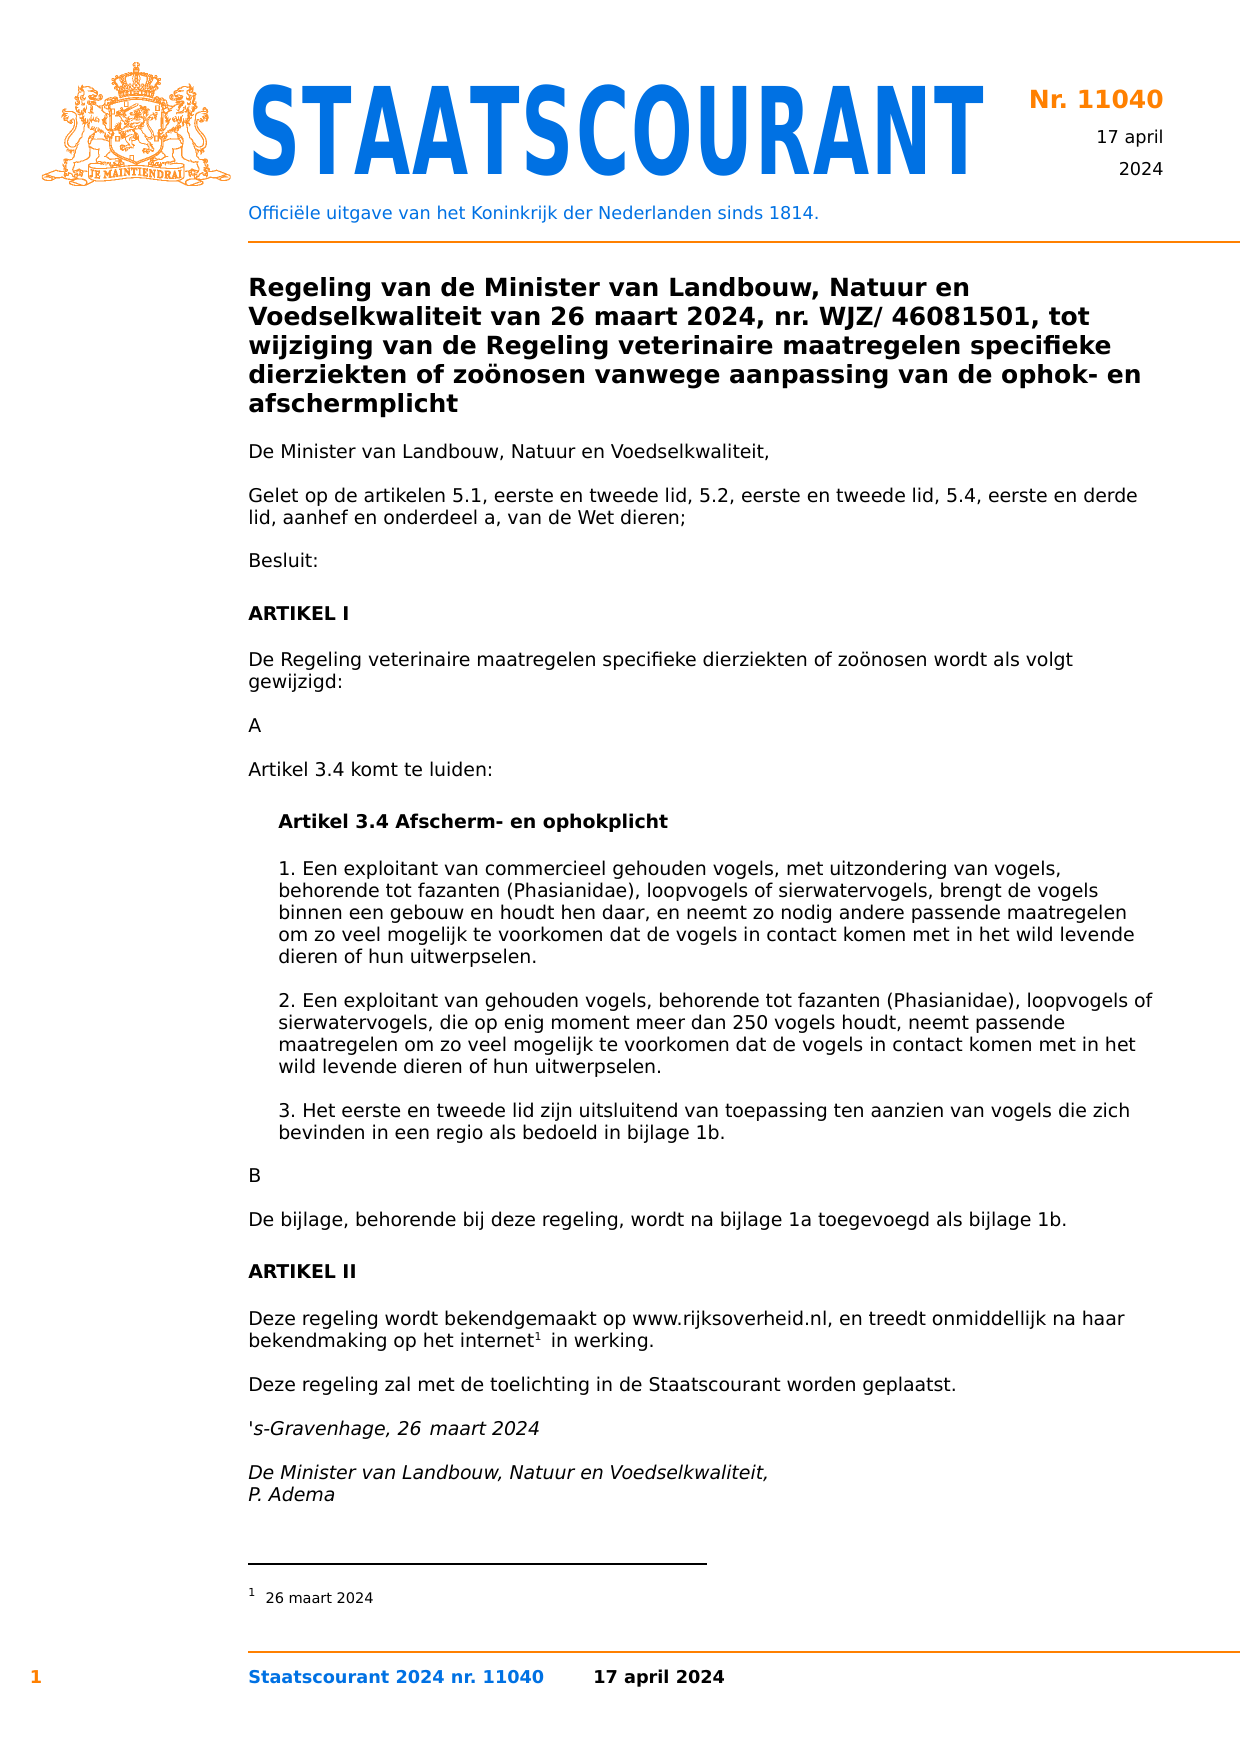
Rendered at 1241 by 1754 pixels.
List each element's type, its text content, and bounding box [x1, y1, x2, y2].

subtitle Artikel 3.4 Afscherm- en ophokplicht [278, 811, 1163, 833]
text A [248, 715, 1163, 737]
subtitle ARTIKEL II [248, 1261, 1163, 1283]
text De Regeling veterinaire maatregelen specifieke dierziekten of zoönosen wordt als volgt gewijzigd: [248, 649, 1163, 693]
picture [41, 62, 231, 186]
text Besluit: [248, 550, 1163, 572]
subtitle ARTIKEL I [248, 602, 1163, 624]
text 's-Gravenhage, 26 maart 2024 [248, 1418, 1163, 1440]
table_cell 2024 [998, 153, 1240, 203]
subtitle Regeling van de Minister van Landbouw, Natuur en Voedselkwaliteit van 26 maart 2024, nr. WJZ/ 46081501, tot wijziging van de Regeling veterinaire maatregelen specifieke dierziekten of zoönosen vanwege aanpassing van de ophok- en afschermplicht [248, 273, 1163, 419]
table_header STAATSCOURANT [248, 62, 998, 203]
table_cell Officiële uitgave van het Koninkrijk der Nederlanden sinds 1814. [248, 203, 1240, 241]
text 3. Het eerste en tweede lid zijn uitsluitend van toepassing ten aanzien van vogels die zich bevinden in een regio als bedoeld in bijlage 1b. [278, 1099, 1163, 1143]
text De bijlage, behorende bij deze regeling, wordt na bijlage 1a toegevoegd als bijlage 1b. [248, 1209, 1163, 1231]
text Deze regeling zal met de toelichting in de Staatscourant worden geplaatst. [248, 1374, 1163, 1396]
table_cell 17 april [998, 121, 1240, 153]
text Deze regeling wordt bekendgemaakt op www.rijksoverheid.nl, en treedt onmiddellijk na haar bekendmaking op het internet in werking. [248, 1308, 1163, 1352]
text 1. Een exploitant van commercieel gehouden vogels, met uitzondering van vogels, behorende tot fazanten (Phasianidae), loopvogels of sierwatervogels, brengt de vogels binnen een gebouw en houdt hen daar, en neemt zo nodig andere passende maatregelen om zo veel mogelijk te voorkomen dat de vogels in contact komen met in het wild levende dieren of hun uitwerpselen. [278, 858, 1163, 968]
table_header Nr. 11040 [998, 62, 1240, 121]
text Gelet op de artikelen 5.1, eerste en tweede lid, 5.2, eerste en tweede lid, 5.4, eerste en derde lid, aanhef en onderdeel a, van de Wet dieren; [248, 484, 1163, 528]
text B [248, 1165, 1163, 1187]
text De Minister van Landbouw, Natuur en Voedselkwaliteit, [248, 441, 1163, 463]
text 2. Een exploitant van gehouden vogels, behorende tot fazanten (Phasianidae), loopvogels of sierwatervogels, die op enig moment meer dan 250 vogels houdt, neemt passende maatregelen om zo veel mogelijk te voorkomen dat de vogels in contact komen met in het wild levende dieren of hun uitwerpselen. [278, 990, 1163, 1078]
text De Minister van Landbouw, Natuur en Voedselkwaliteit, P. Adema [248, 1462, 1163, 1506]
text 26 maart 2024 [248, 1586, 1163, 1608]
table_header [25, 62, 248, 241]
text Artikel 3.4 komt te luiden: [248, 759, 1163, 781]
